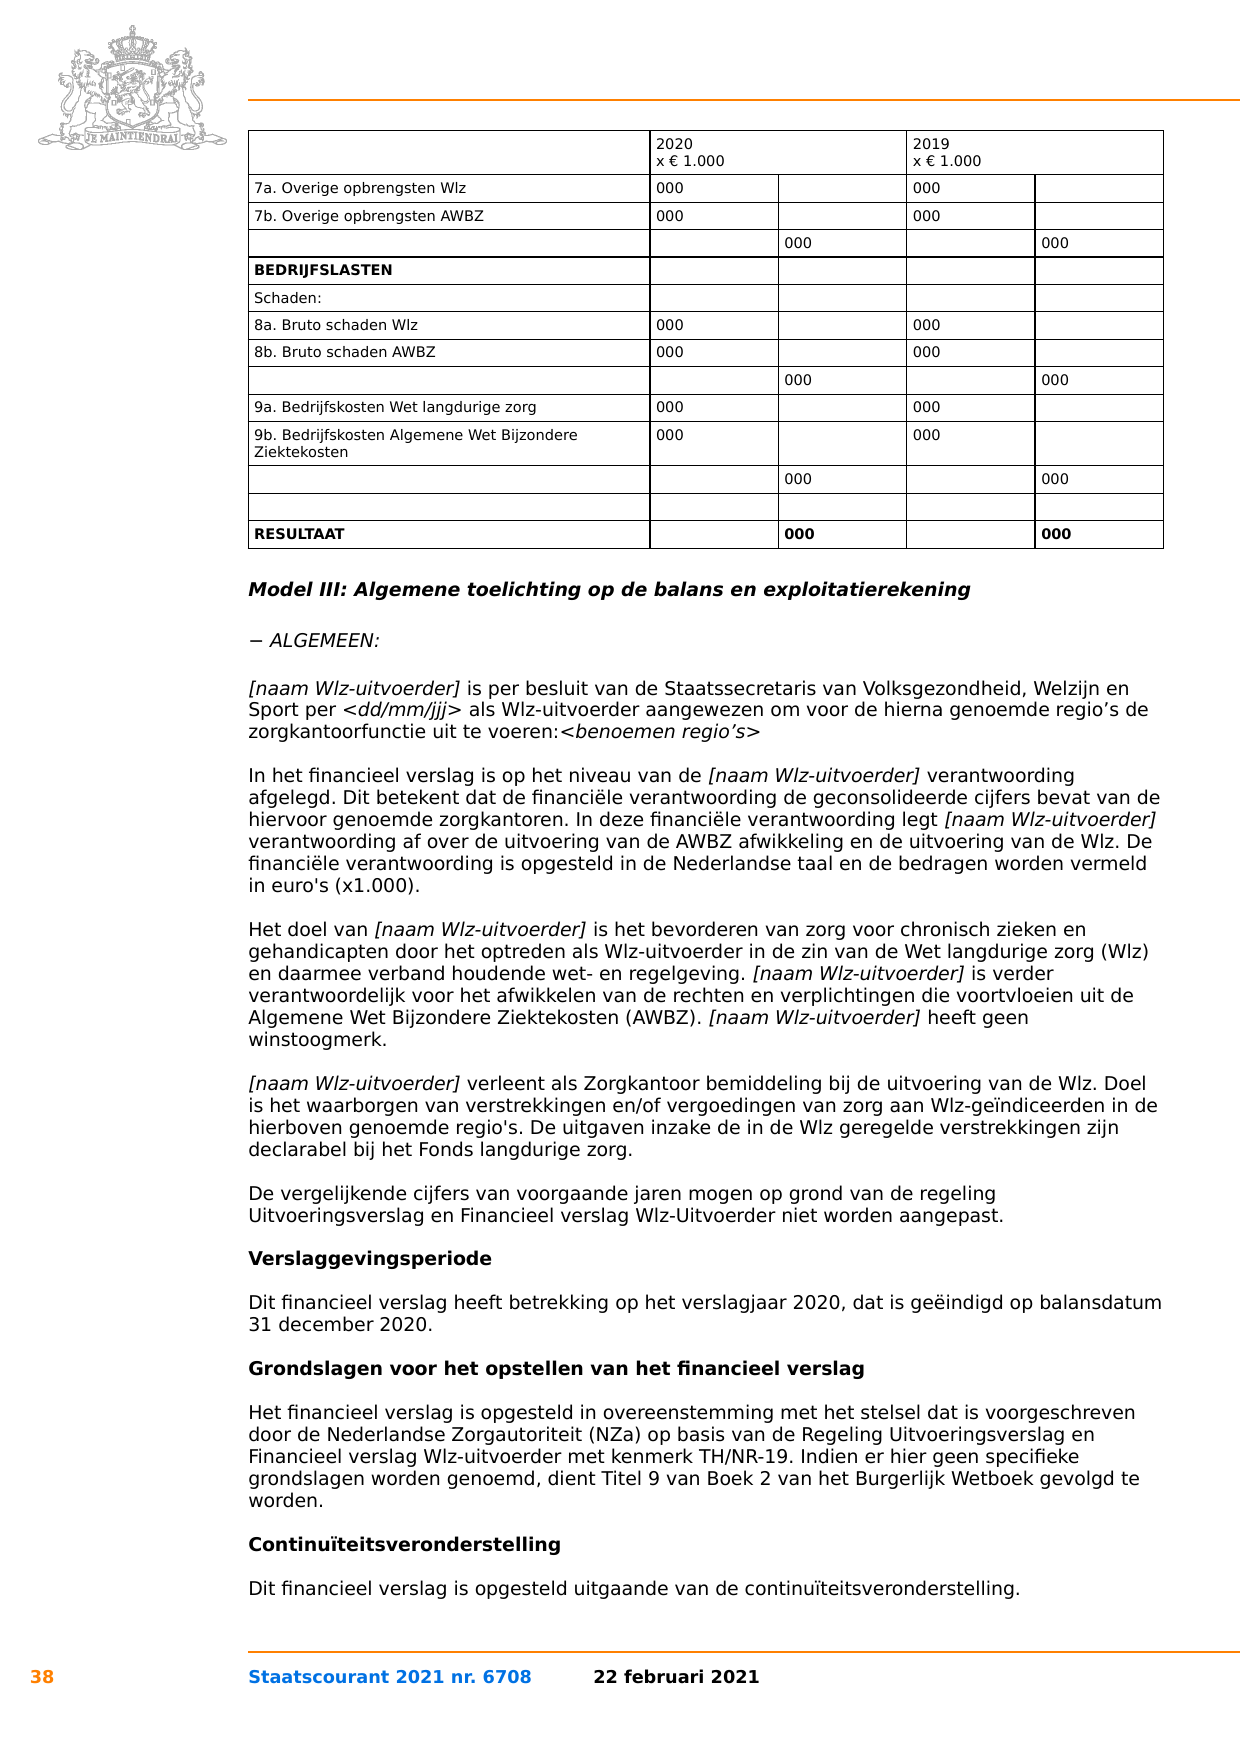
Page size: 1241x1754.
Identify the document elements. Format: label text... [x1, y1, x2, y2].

table_cell [651, 230, 778, 256]
table_cell 8a. Bruto schaden Wlz [249, 312, 649, 339]
text De vergelijkende cijfers van voorgaande jaren mogen op grond van de regeling Uitvoeringsverslag en Financieel verslag Wlz-Uitvoerder niet worden aangepast. [248, 1182, 1163, 1226]
subtitle Grondslagen voor het opstellen van het financieel verslag [248, 1358, 1163, 1380]
table_cell [249, 367, 649, 393]
text Dit financieel verslag is opgesteld uitgaande van de continuïteitsveronderstelling. [248, 1577, 1163, 1599]
table_cell [779, 203, 906, 229]
table_cell 000 [779, 466, 906, 493]
table_cell 000 [907, 175, 1034, 202]
table_cell [779, 258, 906, 284]
table_cell 000 [907, 422, 1034, 465]
table_cell [1036, 312, 1163, 339]
table_cell [249, 494, 649, 520]
table_cell [651, 494, 778, 520]
table_cell 000 [1036, 367, 1163, 393]
table_cell 8b. Bruto schaden AWBZ [249, 340, 649, 366]
table_header 2020 x € 1.000 [651, 131, 906, 174]
table_cell [1036, 395, 1163, 421]
text [naam Wlz-uitvoerder] is per besluit van de Staatssecretaris van Volksgezondheid, Welzijn en Sport per <dd/mm/jjj> als Wlz-uitvoerder aangewezen om voor de hierna genoemde regio’s de zorgkantoorfunctie uit te voeren:<benoemen regio’s> [248, 677, 1163, 743]
table_cell [651, 521, 778, 547]
subtitle Model III: Algemene toelichting op de balans en exploitatierekening [248, 578, 1163, 600]
table_cell [907, 230, 1034, 256]
table_cell [779, 422, 906, 465]
table_cell 7a. Overige opbrengsten Wlz [249, 175, 649, 202]
table_cell [779, 494, 906, 520]
table_cell [907, 466, 1034, 493]
table_cell [651, 466, 778, 493]
table_cell 9b. Bedrijfskosten Algemene Wet Bijzondere Ziektekosten [249, 422, 649, 465]
table_cell 000 [1036, 230, 1163, 256]
table_cell [907, 521, 1034, 547]
table_cell [907, 367, 1034, 393]
table_cell 000 [907, 395, 1034, 421]
table_cell 000 [651, 340, 778, 366]
table_cell [249, 230, 649, 256]
subtitle − ALGEMEEN: [248, 630, 1163, 652]
table_cell 000 [779, 367, 906, 393]
table_cell 000 [651, 203, 778, 229]
text In het financieel verslag is op het niveau van de [naam Wlz-uitvoerder] verantwoording afgelegd. Dit betekent dat de financiële verantwoording de geconsolideerde cijfers bevat van de hiervoor genoemde zorgkantoren. In deze financiële verantwoording legt [naam Wlz-uitvoerder] verantwoording af over de uitvoering van de AWBZ afwikkeling en de uitvoering van de Wlz. De financiële verantwoording is opgesteld in de Nederlandse taal en de bedragen worden vermeld in euro's (x1.000). [248, 765, 1163, 897]
table_cell 000 [1036, 521, 1163, 547]
table_cell 000 [1036, 466, 1163, 493]
table_cell [907, 258, 1034, 284]
table_header [249, 131, 649, 174]
table_cell [1036, 422, 1163, 465]
table_header 2019 x € 1.000 [907, 131, 1163, 174]
table_cell 7b. Overige opbrengsten AWBZ [249, 203, 649, 229]
table_cell 000 [651, 175, 778, 202]
table_cell 9a. Bedrijfskosten Wet langdurige zorg [249, 395, 649, 421]
table_cell 000 [779, 230, 906, 256]
table_cell [1036, 258, 1163, 284]
text Het doel van [naam Wlz-uitvoerder] is het bevorderen van zorg voor chronisch zieken en gehandicapten door het optreden als Wlz-uitvoerder in de zin van de Wet langdurige zorg (Wlz) en daarmee verband houdende wet- en regelgeving. [naam Wlz-uitvoerder] is verder verantwoordelijk voor het afwikkelen van de rechten en verplichtingen die voortvloeien uit de Algemene Wet Bijzondere Ziektekosten (AWBZ). [naam Wlz-uitvoerder] heeft geen winstoogmerk. [248, 919, 1163, 1051]
table_cell Schaden: [249, 285, 649, 311]
table_cell [1036, 175, 1163, 202]
table_cell [249, 466, 649, 493]
table_cell [779, 340, 906, 366]
picture [38, 25, 227, 150]
table_cell [1036, 203, 1163, 229]
table_cell 000 [651, 395, 778, 421]
table_cell [779, 312, 906, 339]
table_cell [779, 285, 906, 311]
table_cell [779, 175, 906, 202]
table_cell [1036, 285, 1163, 311]
table_cell BEDRIJFSLASTEN [249, 258, 649, 284]
table_cell [651, 285, 778, 311]
subtitle Verslaggevingsperiode [248, 1248, 1163, 1270]
table_cell [651, 367, 778, 393]
table_cell 000 [651, 312, 778, 339]
table_cell [779, 395, 906, 421]
table_cell RESULTAAT [249, 521, 649, 547]
table_cell [1036, 494, 1163, 520]
table_cell [1036, 340, 1163, 366]
table_cell [907, 285, 1034, 311]
table_cell 000 [907, 203, 1034, 229]
table_cell 000 [779, 521, 906, 547]
table_cell [651, 258, 778, 284]
table_cell 000 [907, 312, 1034, 339]
table_cell 000 [651, 422, 778, 465]
text Dit financieel verslag heeft betrekking op het verslagjaar 2020, dat is geëindigd op balansdatum 31 december 2020. [248, 1292, 1163, 1336]
table_cell [907, 494, 1034, 520]
text Het financieel verslag is opgesteld in overeenstemming met het stelsel dat is voorgeschreven door de Nederlandse Zorgautoriteit (NZa) op basis van de Regeling Uitvoeringsverslag en Financieel verslag Wlz-uitvoerder met kenmerk TH/NR-19. Indien er hier geen specifieke grondslagen worden genoemd, dient Titel 9 van Boek 2 van het Burgerlijk Wetboek gevolgd te worden. [248, 1402, 1163, 1512]
subtitle Continuïteitsveronderstelling [248, 1534, 1163, 1556]
text [naam Wlz-uitvoerder] verleent als Zorgkantoor bemiddeling bij de uitvoering van de Wlz. Doel is het waarborgen van verstrekkingen en/of vergoedingen van zorg aan Wlz-geïndiceerden in de hierboven genoemde regio's. De uitgaven inzake de in de Wlz geregelde verstrekkingen zijn declarabel bij het Fonds langdurige zorg. [248, 1073, 1163, 1161]
table_cell 000 [907, 340, 1034, 366]
